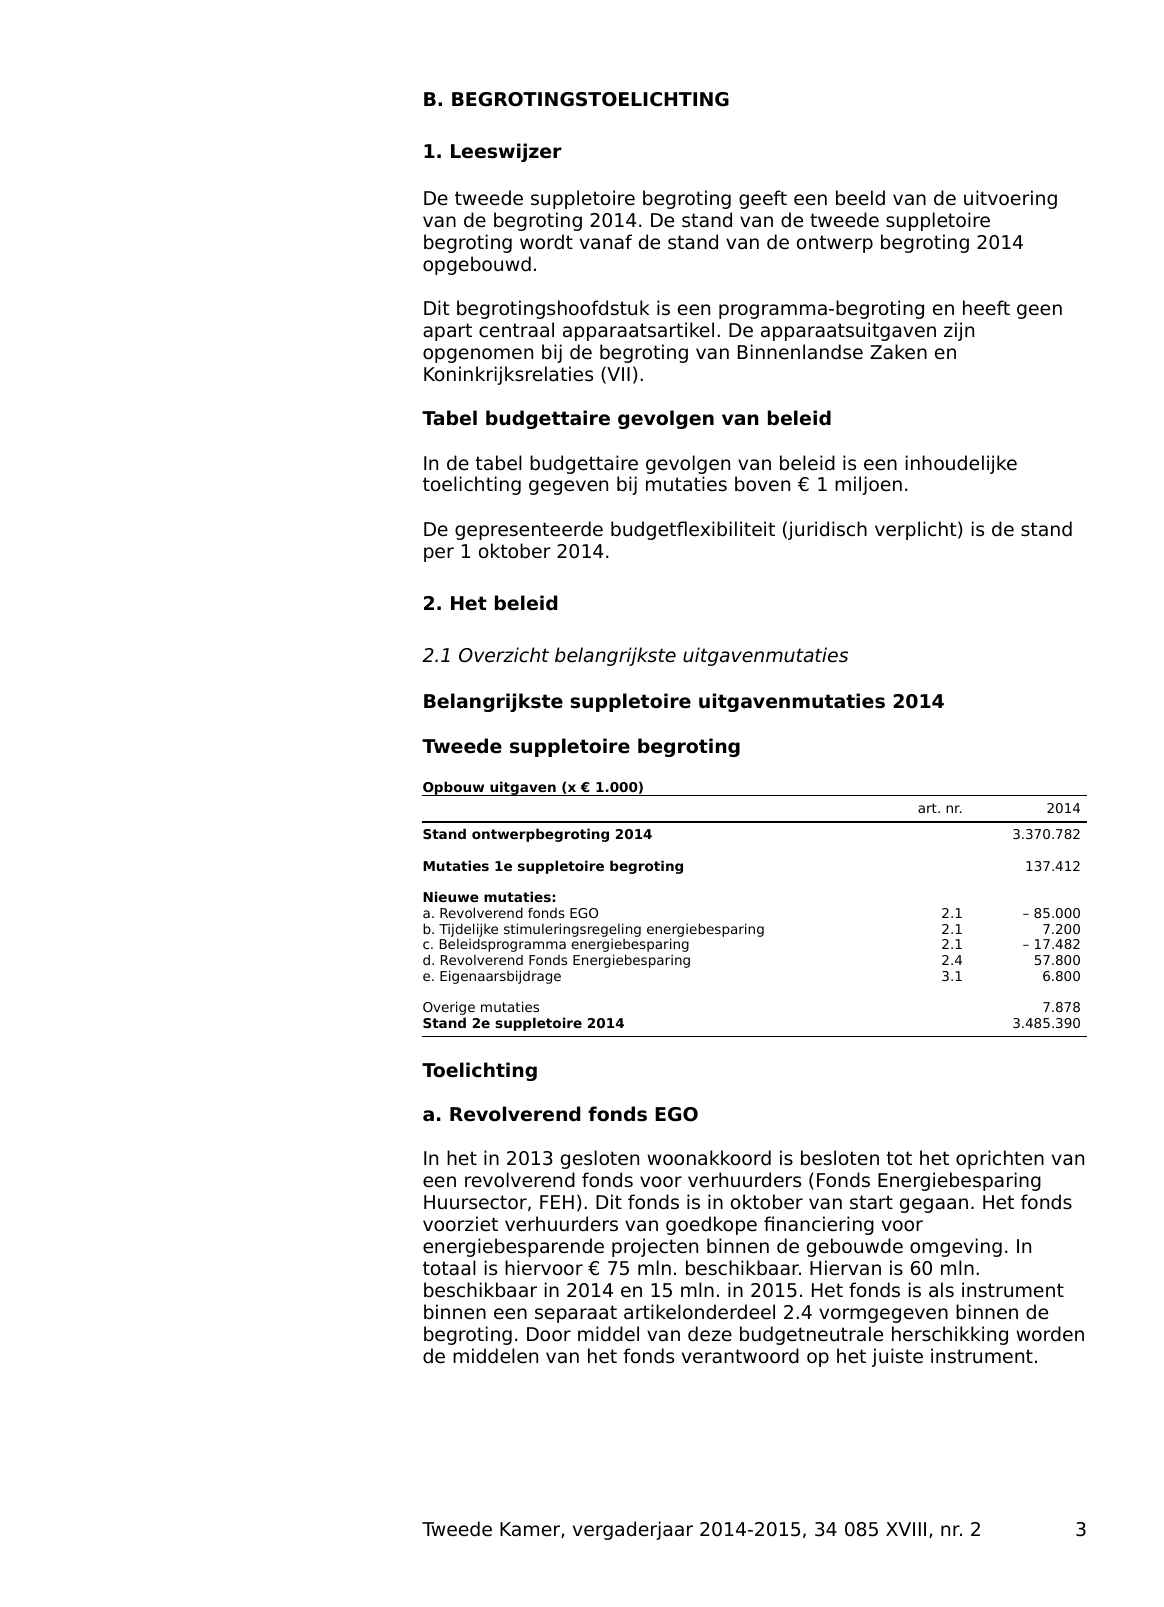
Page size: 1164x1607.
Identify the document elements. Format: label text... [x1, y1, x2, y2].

subtitle a. Revolverend fonds EGO [422, 1104, 1087, 1126]
table_cell 2.1 [850, 906, 968, 921]
table_cell 7.878 [969, 1000, 1087, 1016]
table_cell [969, 843, 1087, 858]
table_cell 2.1 [850, 937, 968, 953]
table_cell [969, 874, 1087, 890]
table_cell Stand ontwerpbegroting 2014 [422, 823, 850, 843]
table_cell [969, 984, 1087, 1000]
subtitle 2.1 Overzicht belangrijkste uitgavenmutaties [422, 644, 1087, 666]
table_cell e. Eigenaarsbijdrage [422, 969, 850, 984]
table_cell [850, 890, 968, 906]
table_cell 137.412 [969, 859, 1087, 874]
text De tweede suppletoire begroting geeft een beeld van de uitvoering van de begroting 2014. De stand van de tweede suppletoire begroting wordt vanaf de stand van de ontwerp begroting 2014 opgebouwd. [422, 188, 1087, 276]
subtitle 2. Het beleid [422, 592, 1087, 614]
table_cell [850, 859, 968, 874]
table_cell [422, 984, 850, 1000]
table_cell 6.800 [969, 969, 1087, 984]
table_cell [422, 874, 850, 890]
table_cell [850, 874, 968, 890]
table_cell [850, 1000, 968, 1016]
table_cell Mutaties 1e suppletoire begroting [422, 859, 850, 874]
table_cell Stand 2e suppletoire 2014 [422, 1016, 850, 1036]
table_cell 7.200 [969, 921, 1087, 937]
table_cell [850, 823, 968, 843]
table_cell d. Revolverend Fonds Energiebesparing [422, 953, 850, 969]
table_cell a. Revolverend fonds EGO [422, 906, 850, 921]
table_cell [969, 890, 1087, 906]
text De gepresenteerde budgetflexibiliteit (juridisch verplicht) is de stand per 1 oktober 2014. [422, 518, 1087, 562]
table_cell [422, 843, 850, 858]
table_cell [850, 1016, 968, 1036]
table_cell 3.1 [850, 969, 968, 984]
subtitle 1. Leeswijzer [422, 141, 1087, 163]
table_cell 2014 [969, 796, 1087, 821]
subtitle Toelichting [422, 1059, 1087, 1081]
table_cell 2.1 [850, 921, 968, 937]
text Dit begrotingshoofdstuk is een programma-begroting en heeft geen apart centraal apparaatsartikel. De apparaatsuitgaven zijn opgenomen bij de begroting van Binnenlandse Zaken en Koninkrijksrelaties (VII). [422, 298, 1087, 386]
table_cell Nieuwe mutaties: [422, 890, 850, 906]
subtitle Belangrijkste suppletoire uitgavenmutaties 2014 [422, 691, 1087, 713]
subtitle B. BEGROTINGSTOELICHTING [422, 89, 1087, 111]
table_header Opbouw uitgaven (x € 1.000) [422, 780, 1087, 795]
text In de tabel budgettaire gevolgen van beleid is een inhoudelijke toelichting gegeven bij mutaties boven € 1 miljoen. [422, 452, 1087, 496]
table_cell b. Tijdelijke stimuleringsregeling energiebesparing [422, 921, 850, 937]
table_cell c. Beleidsprogramma energiebesparing [422, 937, 850, 953]
text In het in 2013 gesloten woonakkoord is besloten tot het oprichten van een revolverend fonds voor verhuurders (Fonds Energiebesparing Huursector, FEH). Dit fonds is in oktober van start gegaan. Het fonds voorziet verhuurders van goedkope financiering voor energiebesparende projecten binnen de gebouwde omgeving. In totaal is hiervoor € 75 mln. beschikbaar. Hiervan is 60 mln. beschikbaar in 2014 en 15 mln. in 2015. Het fonds is als instrument binnen een separaat artikelonderdeel 2.4 vormgegeven binnen de begroting. Door middel van deze budgetneutrale herschikking worden de middelen van het fonds verantwoord op het juiste instrument. [422, 1148, 1087, 1368]
table_cell – 17.482 [969, 937, 1087, 953]
table_cell – 85.000 [969, 906, 1087, 921]
table_cell Overige mutaties [422, 1000, 850, 1016]
table_cell 3.485.390 [969, 1016, 1087, 1036]
table_cell 57.800 [969, 953, 1087, 969]
table_cell art. nr. [850, 796, 968, 821]
subtitle Tweede suppletoire begroting [422, 736, 1087, 758]
table_cell [422, 796, 850, 821]
table_cell [850, 843, 968, 858]
subtitle Tabel budgettaire gevolgen van beleid [422, 408, 1087, 430]
table_cell [850, 984, 968, 1000]
table_cell 2.4 [850, 953, 968, 969]
table_cell 3.370.782 [969, 823, 1087, 843]
